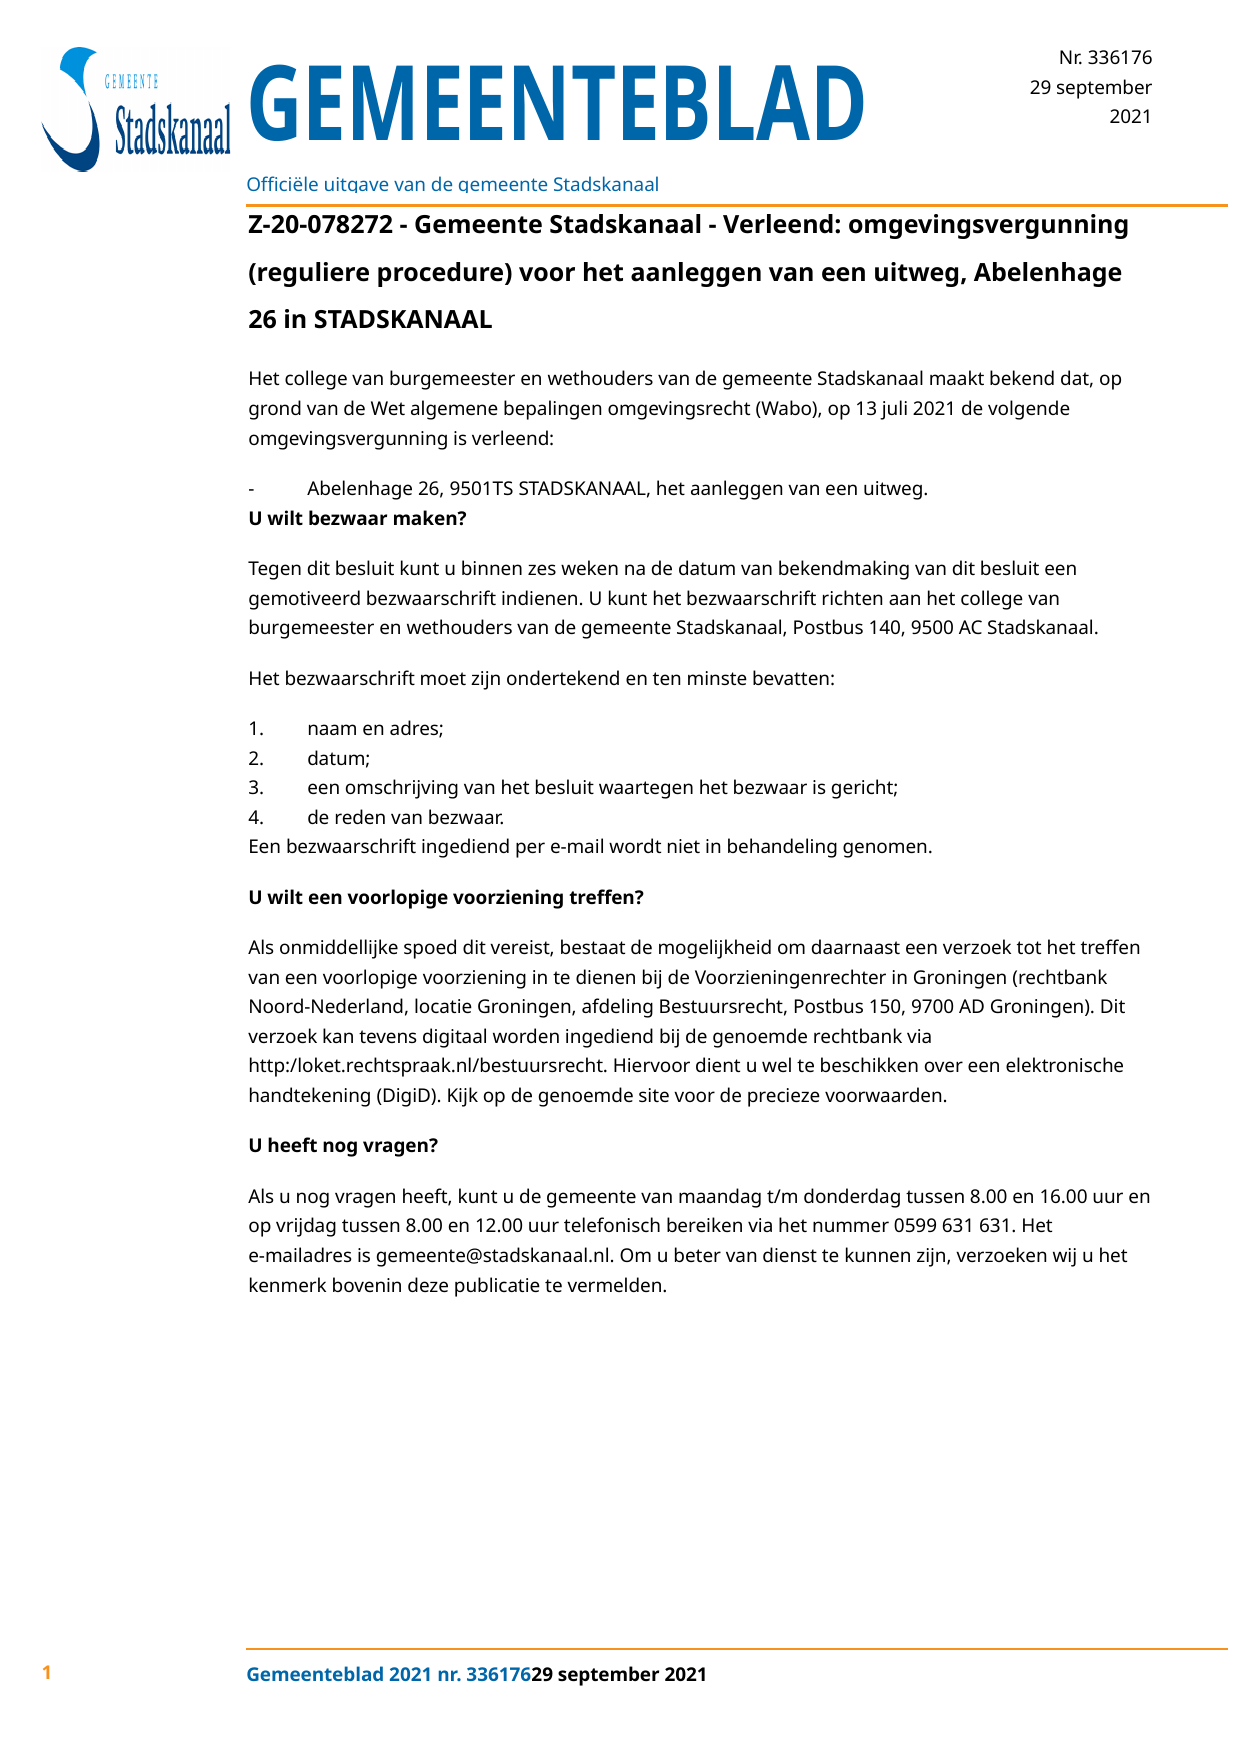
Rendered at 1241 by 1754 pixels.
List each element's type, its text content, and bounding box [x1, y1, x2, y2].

list de reden van bezwaar. [248, 804, 1152, 829]
text Het bezwaarschrift moet zijn ondertekend en ten minste bevatten: [248, 665, 1152, 690]
text U wilt bezwaar maken? [248, 505, 1152, 530]
text Tegen dit besluit kunt u binnen zes weken na de datum van bekendmaking van dit besluit een gemotiveerd bezwaarschrift indienen. U kunt het bezwaarschrift richten aan het college van burgemeester en wethouders van de gemeente Stadskanaal, Postbus 140, 9500 AC Stadskanaal. [248, 555, 1152, 640]
text Als u nog vragen heeft, kunt u de gemeente van maandag t/m donderdag tussen 8.00 en 16.00 uur en op vrijdag tussen 8.00 en 12.00 uur telefonisch bereiken via het nummer 0599 631 631. Het e‑mailadres is gemeente@stadskanaal.nl. Om u beter van dienst te kunnen zijn, verzoeken wij u het kenmerk bovenin deze publicatie te vermelden. [248, 1183, 1152, 1297]
list een omschrijving van het besluit waartegen het bezwaar is gericht; [248, 774, 1152, 800]
picture [41, 47, 231, 172]
text U heeft nog vragen? [248, 1133, 1152, 1158]
list naam en adres; [248, 715, 1152, 741]
list datum; [248, 745, 1152, 770]
text Als onmiddellijke spoed dit vereist, bestaat de mogelijkheid om daarnaast een verzoek tot het treffen van een voorlopige voorziening in te dienen bij de Voorzieningenrechter in Groningen (rechtbank Noord-Nederland, locatie Groningen, afdeling Bestuursrecht, Postbus 150, 9700 AD Groningen). Dit verzoek kan tevens digitaal worden ingediend bij de genoemde rechtbank via http:/loket.rechtspraak.nl/bestuursrecht. Hiervoor dient u wel te beschikken over een elektronische handtekening (DigiD). Kijk op de genoemde site voor de precieze voorwaarden. [248, 934, 1152, 1108]
text Een bezwaarschrift ingediend per e-mail wordt niet in behandeling genomen. [248, 833, 1152, 859]
text Z-20-078272 - Gemeente Stadskanaal - Verleend: omgevingsvergunning (reguliere procedure) voor het aanleggen van een uitweg, Abelenhage 26 in STADSKANAAL [248, 207, 1152, 336]
list Abelenhage 26, 9501TS STADSKANAAL, het aanleggen van een uitweg. [248, 475, 1152, 501]
text U wilt een voorlopige voorziening treffen? [248, 884, 1152, 909]
text Het college van burgemeester en wethouders van de gemeente Stadskanaal maakt bekend dat, op grond van de Wet algemene bepalingen omgevingsrecht (Wabo), op 13 juli 2021 de volgende omgevingsvergunning is verleend: [248, 366, 1152, 450]
